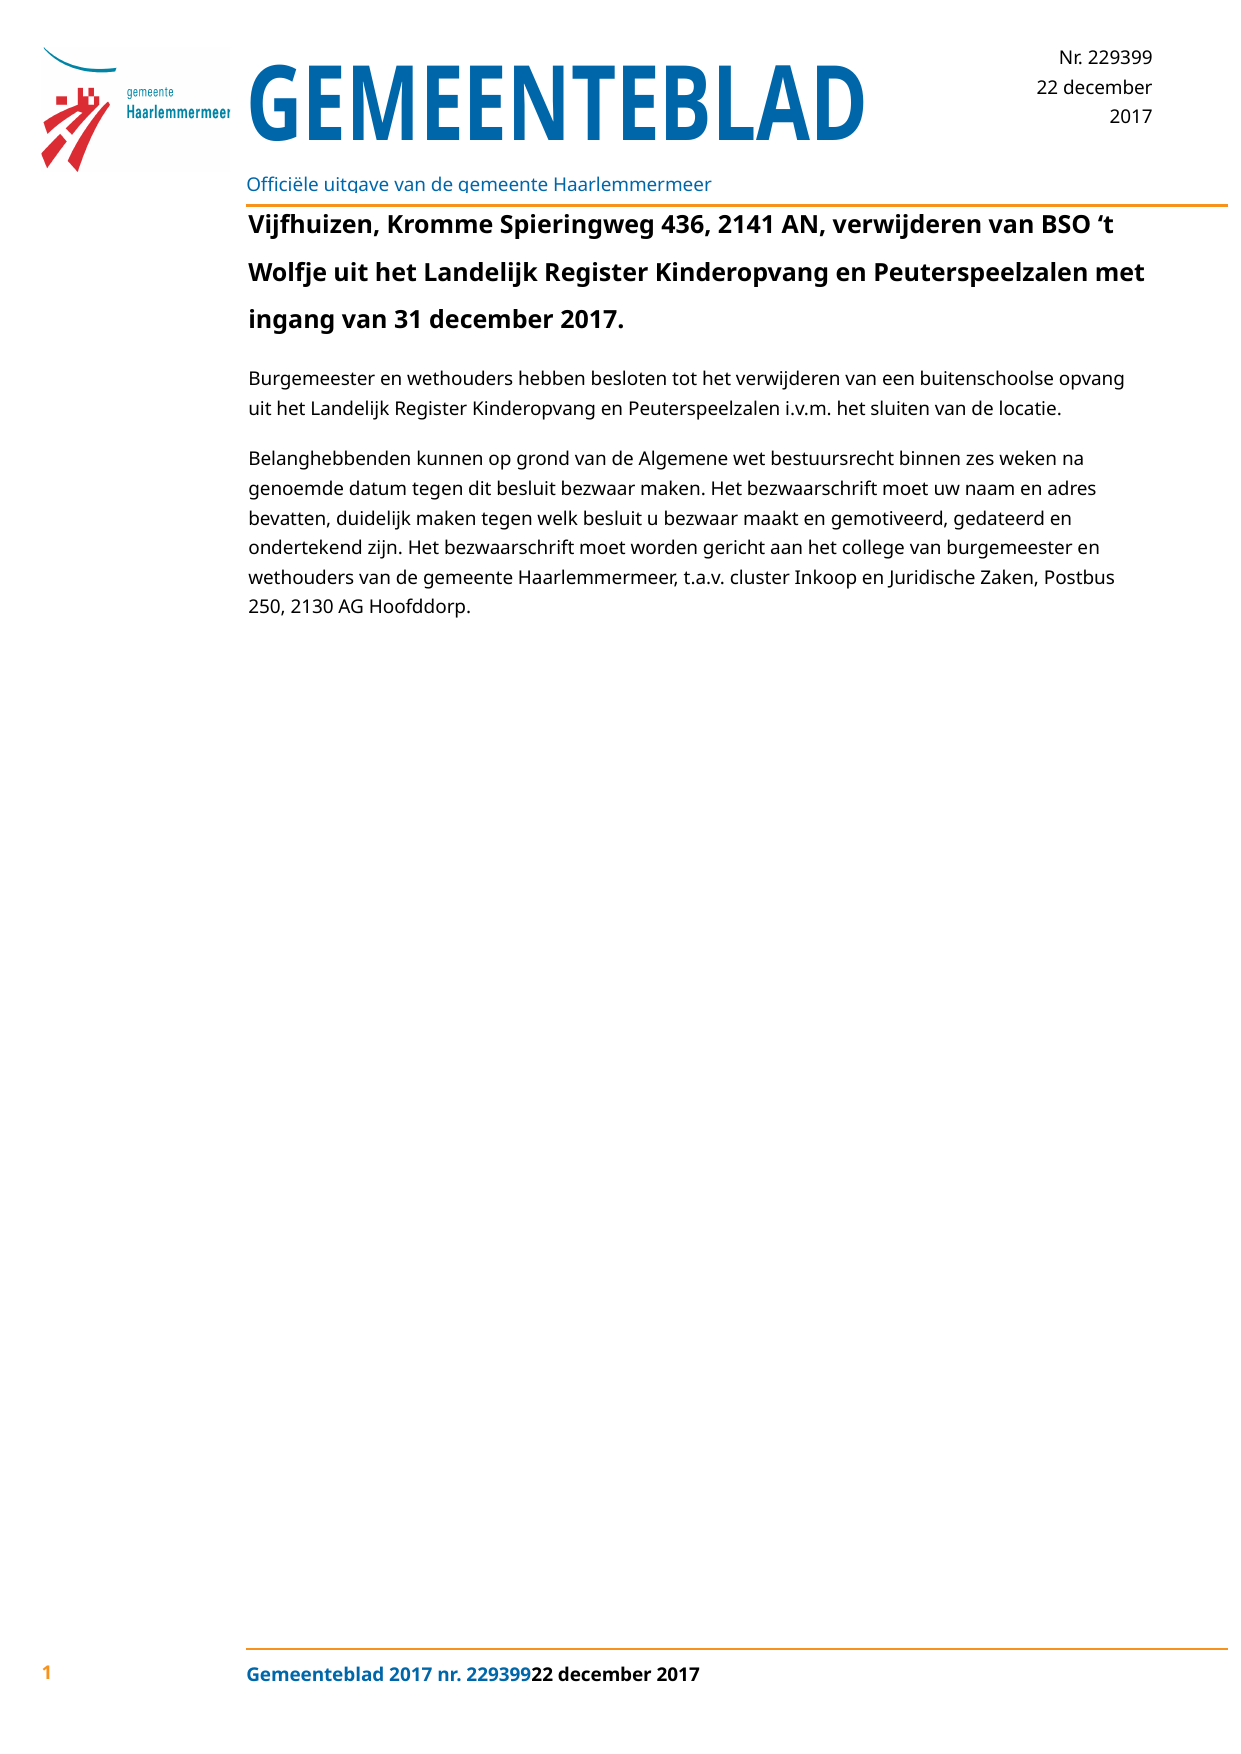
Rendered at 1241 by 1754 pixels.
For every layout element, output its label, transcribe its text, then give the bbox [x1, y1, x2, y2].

picture [41, 47, 231, 172]
text Burgemeester en wethouders hebben besloten tot het verwijderen van een buitenschoolse opvang uit het Landelijk Register Kinderopvang en Peuterspeelzalen i.v.m. het sluiten van de locatie. [248, 366, 1152, 421]
text Vijfhuizen, Kromme Spieringweg 436, 2141 AN, verwijderen van BSO ‘t Wolfje uit het Landelijk Register Kinderopvang en Peuterspeelzalen met ingang van 31 december 2017. [248, 207, 1152, 336]
text Belanghebbenden kunnen op grond van de Algemene wet bestuursrecht binnen zes weken na genoemde datum tegen dit besluit bezwaar maken. Het bezwaarschrift moet uw naam en adres bevatten, duidelijk maken tegen welk besluit u bezwaar maakt en gemotiveerd, gedateerd en ondertekend zijn. Het bezwaarschrift moet worden gericht aan het college van burgemeester en wethouders van de gemeente Haarlemmermeer, t.a.v. cluster Inkoop en Juridische Zaken, Postbus 250, 2130 AG Hoofddorp. [248, 446, 1152, 619]
